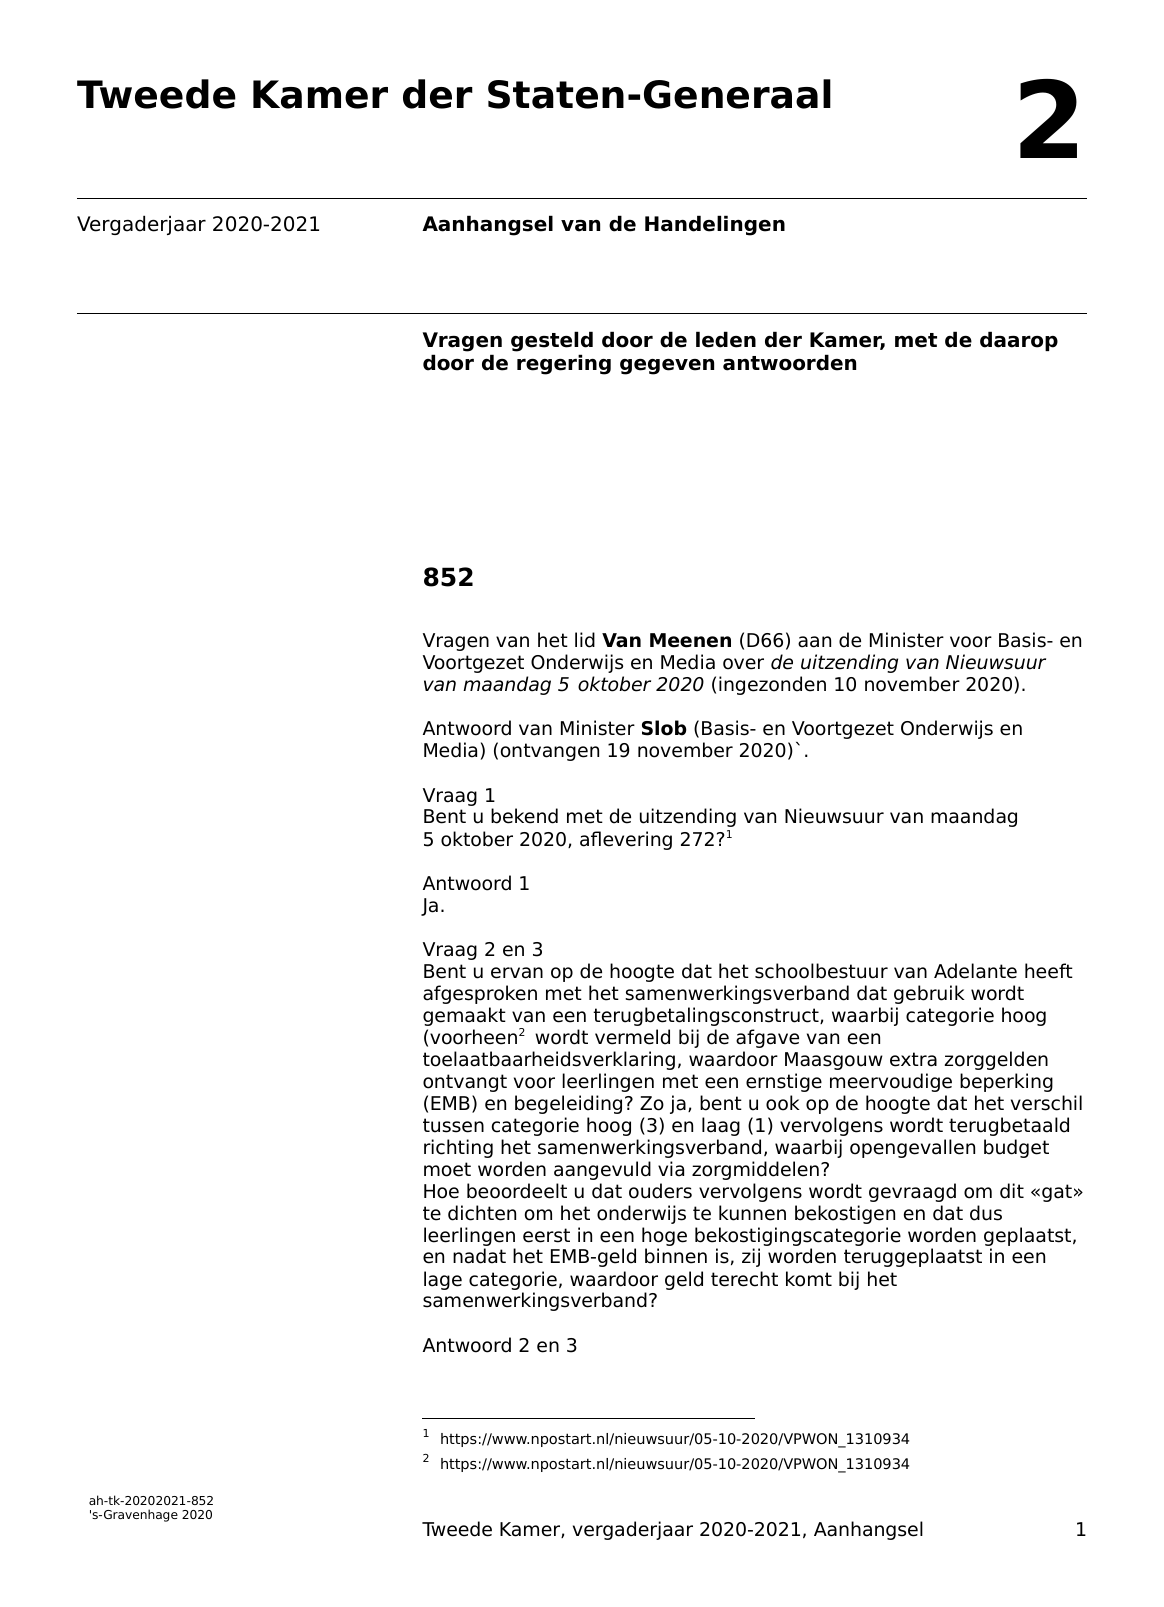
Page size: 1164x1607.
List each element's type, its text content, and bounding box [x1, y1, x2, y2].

text Ja. [422, 894, 1087, 917]
text Vraag 2 en 3 [422, 939, 1087, 961]
table_cell [77, 314, 422, 375]
table_cell Vergaderjaar 2020-2021 [77, 199, 422, 313]
text Bent u bekend met de uitzending van Nieuwsuur van maandag 5 oktober 2020, aflevering 272? [422, 806, 1087, 850]
table_header 2 [886, 59, 1087, 198]
text Antwoord van Minister Slob (Basis- en Voortgezet Onderwijs en Media) (ontvangen 19 november 2020)`. [422, 718, 1087, 762]
text 852 [422, 563, 1087, 592]
text Bent u ervan op de hoogte dat het schoolbestuur van Adelante heeft afgesproken met het samenwerkingsverband dat gebruik wordt gemaakt van een terugbetalingsconstruct, waarbij categorie hoog (voorheen wordt vermeld bij de afgave van een toelaatbaarheidsverklaring, waardoor Maasgouw extra zorggelden ontvangt voor leerlingen met een ernstige meervoudige beperking (EMB) en begeleiding? Zo ja, bent u ook op de hoogte dat het verschil tussen categorie hoog (3) en laag (1) vervolgens wordt terugbetaald richting het samenwerkingsverband, waarbij opengevallen budget moet worden aangevuld via zorgmiddelen? [422, 961, 1087, 1181]
text Hoe beoordeelt u dat ouders vervolgens wordt gevraagd om dit «gat» te dichten om het onderwijs te kunnen bekostigen en dat dus leerlingen eerst in een hoge bekostigingscategorie worden geplaatst, en nadat het EMB-geld binnen is, zij worden teruggeplaatst in een lage categorie, waardoor geld terecht komt bij het samenwerkingsverband? [422, 1181, 1087, 1312]
text https://www.npostart.nl/nieuwsuur/05-10-2020/VPWON_1310934 [422, 1427, 1087, 1449]
table_cell Aanhangsel van de Handelingen [422, 199, 1087, 313]
text https://www.npostart.nl/nieuwsuur/05-10-2020/VPWON_1310934 [422, 1452, 1087, 1474]
text 's-Gravenhage 2020 [88, 1508, 323, 1522]
text Vragen van het lid Van Meenen (D66) aan de Minister voor Basis- en Voortgezet Onderwijs en Media over de uitzending van Nieuwsuur van maandag 5 oktober 2020 (ingezonden 10 november 2020). [422, 630, 1087, 696]
table_cell Vragen gesteld door de leden der Kamer, met de daarop door de regering gegeven antwoorden [422, 314, 1087, 375]
table_header Tweede Kamer der Staten-Generaal [77, 59, 886, 198]
text Antwoord 2 en 3 [422, 1334, 1087, 1357]
text Vraag 1 [422, 784, 1087, 806]
text Antwoord 1 [422, 873, 1087, 894]
text ah-tk-20202021-852 [88, 1494, 323, 1508]
